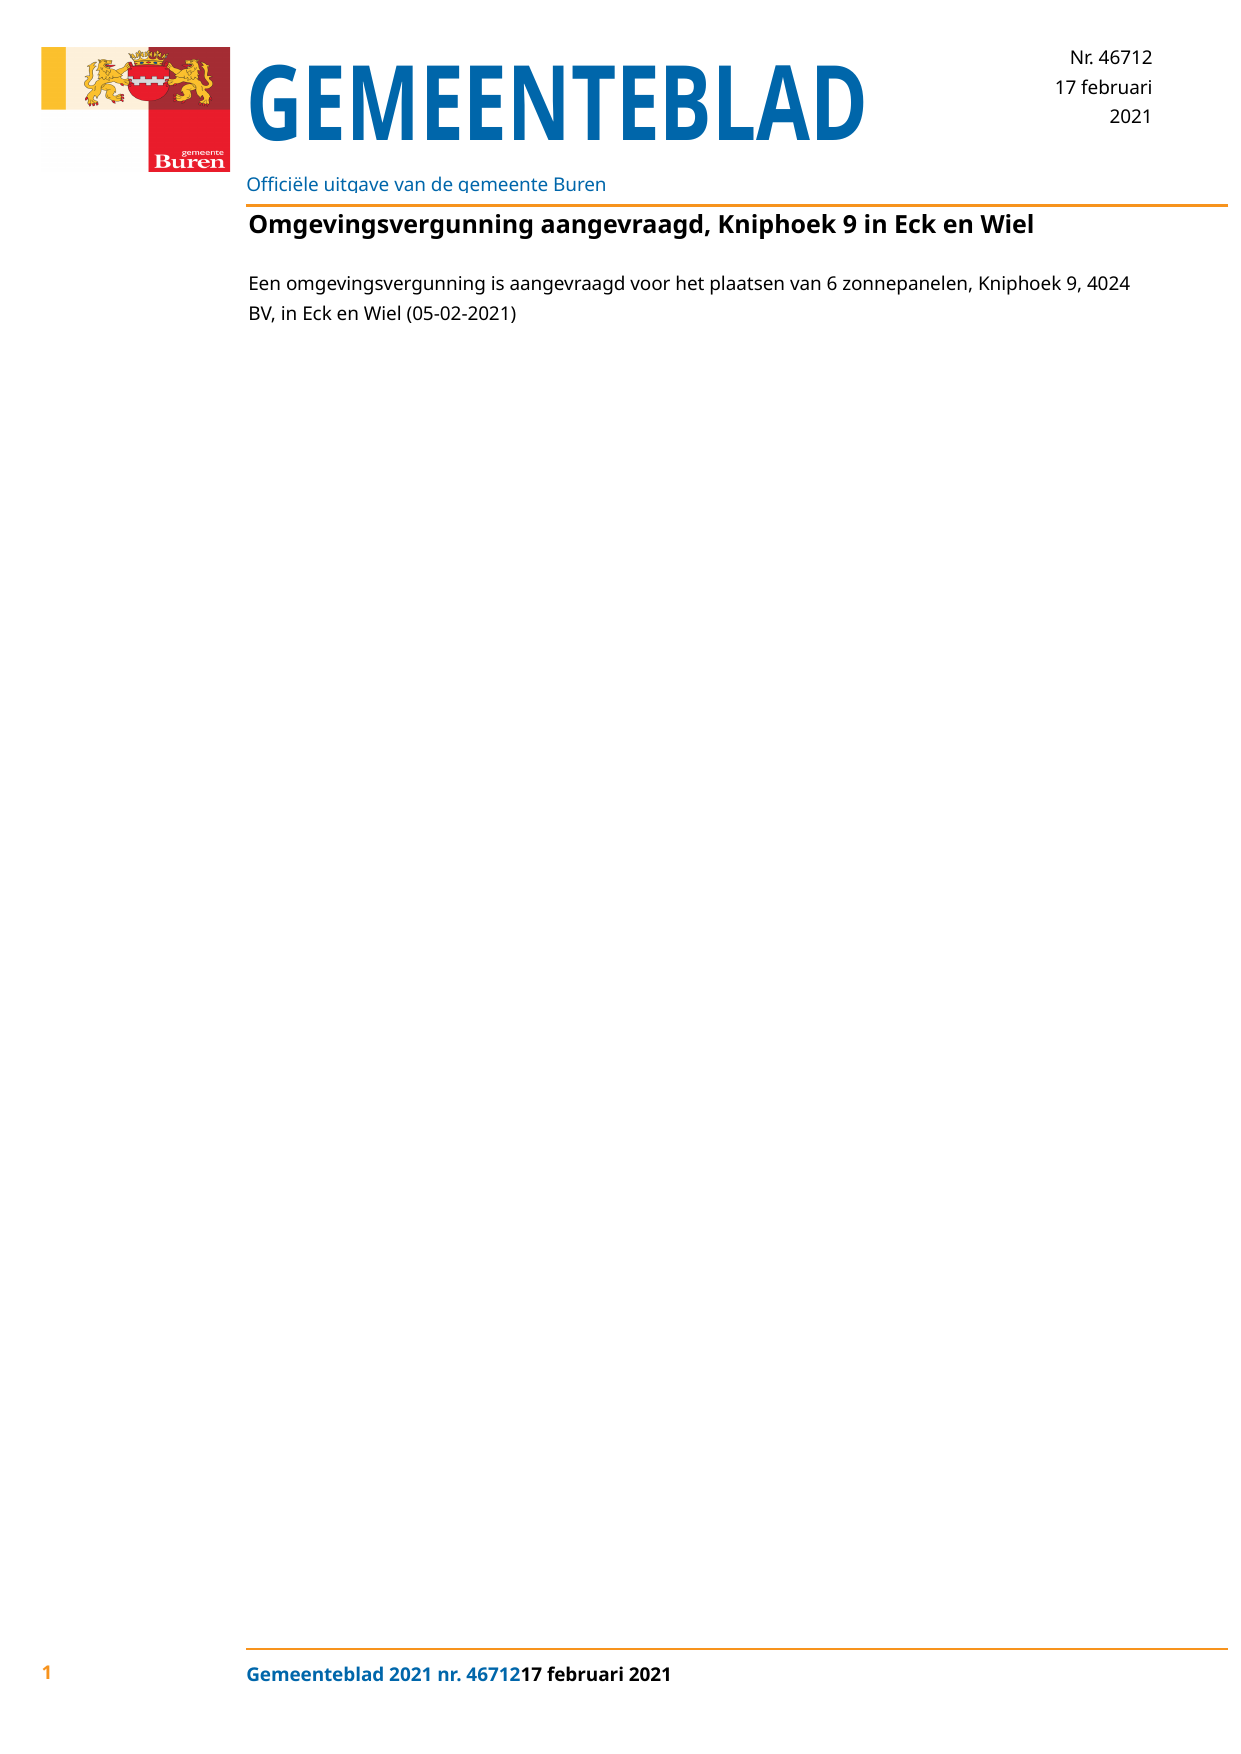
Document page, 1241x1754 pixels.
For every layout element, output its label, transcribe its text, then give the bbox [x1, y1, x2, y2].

text Omgevingsvergunning aangevraagd, Kniphoek 9 in Eck en Wiel [248, 207, 1152, 241]
text Een omgevingsvergunning is aangevraagd voor het plaatsen van 6 zonnepanelen, Kniphoek 9, 4024 BV, in Eck en Wiel (05-02-2021) [248, 270, 1152, 326]
picture [41, 47, 231, 172]
